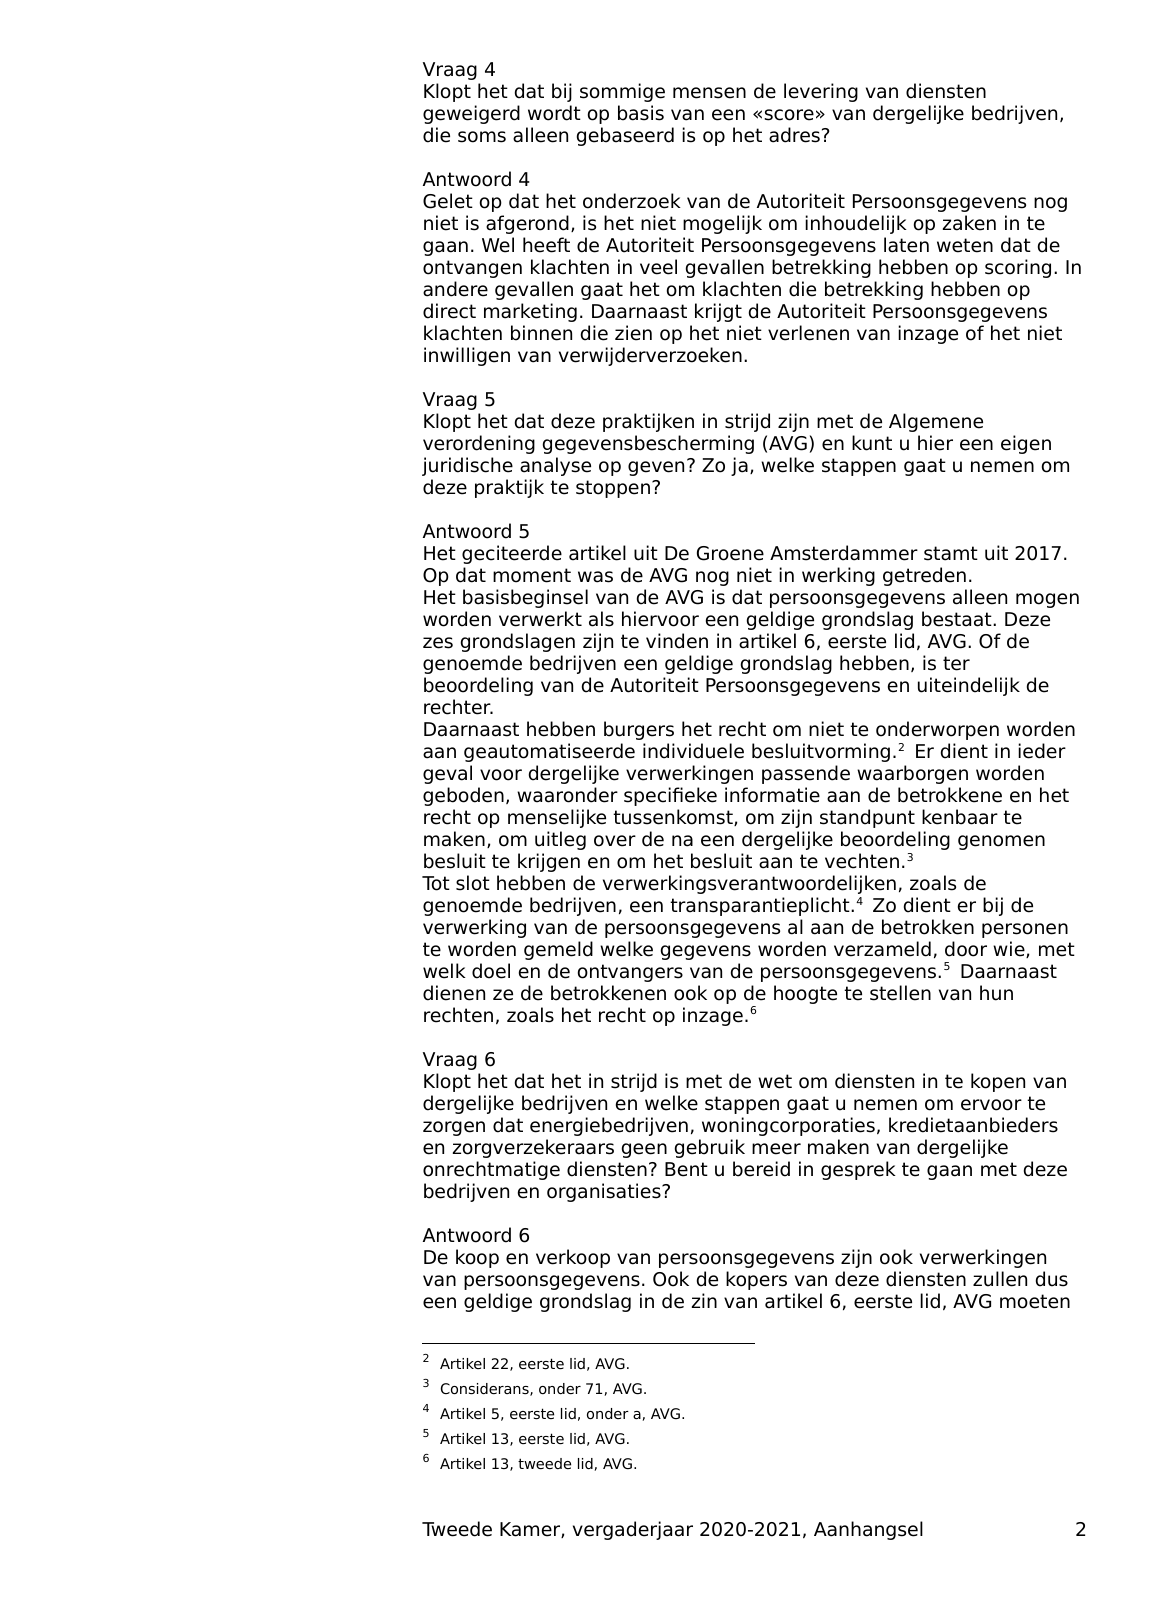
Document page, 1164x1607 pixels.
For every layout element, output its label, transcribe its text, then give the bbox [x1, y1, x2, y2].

text Vraag 6 [422, 1049, 1087, 1071]
text Considerans, onder 71, AVG. [422, 1377, 1087, 1399]
text Tot slot hebben de verwerkingsverantwoordelijken, zoals de genoemde bedrijven, een transparantieplicht. Zo dient er bij de verwerking van de persoonsgegevens al aan de betrokken personen te worden gemeld welke gegevens worden verzameld, door wie, met welk doel en de ontvangers van de persoonsgegevens. Daarnaast dienen ze de betrokkenen ook op de hoogte te stellen van hun rechten, zoals het recht op inzage. [422, 873, 1087, 1027]
text Artikel 13, tweede lid, AVG. [422, 1452, 1087, 1474]
text Vraag 5 [422, 389, 1087, 411]
text Gelet op dat het onderzoek van de Autoriteit Persoonsgegevens nog niet is afgerond, is het niet mogelijk om inhoudelijk op zaken in te gaan. Wel heeft de Autoriteit Persoonsgegevens laten weten dat de ontvangen klachten in veel gevallen betrekking hebben op scoring. In andere gevallen gaat het om klachten die betrekking hebben op direct marketing. Daarnaast krijgt de Autoriteit Persoonsgegevens klachten binnen die zien op het niet verlenen van inzage of het niet inwilligen van verwijderverzoeken. [422, 191, 1087, 367]
text Antwoord 5 [422, 521, 1087, 543]
text Antwoord 4 [422, 169, 1087, 191]
text Klopt het dat het in strijd is met de wet om diensten in te kopen van dergelijke bedrijven en welke stappen gaat u nemen om ervoor te zorgen dat energiebedrijven, woningcorporaties, kredietaanbieders en zorgverzekeraars geen gebruik meer maken van dergelijke onrechtmatige diensten? Bent u bereid in gesprek te gaan met deze bedrijven en organisaties? [422, 1071, 1087, 1203]
text Artikel 13, eerste lid, AVG. [422, 1427, 1087, 1449]
text Het basisbeginsel van de AVG is dat persoonsgegevens alleen mogen worden verwerkt als hiervoor een geldige grondslag bestaat. Deze zes grondslagen zijn te vinden in artikel 6, eerste lid, AVG. Of de genoemde bedrijven een geldige grondslag hebben, is ter beoordeling van de Autoriteit Persoonsgegevens en uiteindelijk de rechter. [422, 587, 1087, 719]
text Het geciteerde artikel uit De Groene Amsterdammer stamt uit 2017. Op dat moment was de AVG nog niet in werking getreden. [422, 543, 1087, 587]
text Daarnaast hebben burgers het recht om niet te onderworpen worden aan geautomatiseerde individuele besluitvorming. Er dient in ieder geval voor dergelijke verwerkingen passende waarborgen worden geboden, waaronder specifieke informatie aan de betrokkene en het recht op menselijke tussenkomst, om zijn standpunt kenbaar te maken, om uitleg over de na een dergelijke beoordeling genomen besluit te krijgen en om het besluit aan te vechten. [422, 719, 1087, 873]
text Artikel 22, eerste lid, AVG. [422, 1352, 1087, 1374]
text Artikel 5, eerste lid, onder a, AVG. [422, 1402, 1087, 1424]
text Klopt het dat bij sommige mensen de levering van diensten geweigerd wordt op basis van een «score» van dergelijke bedrijven, die soms alleen gebaseerd is op het adres? [422, 81, 1087, 147]
text Klopt het dat deze praktijken in strijd zijn met de Algemene verordening gegevensbescherming (AVG) en kunt u hier een eigen juridische analyse op geven? Zo ja, welke stappen gaat u nemen om deze praktijk te stoppen? [422, 411, 1087, 499]
text Vraag 4 [422, 59, 1087, 81]
text Antwoord 6 [422, 1225, 1087, 1247]
text De koop en verkoop van persoonsgegevens zijn ook verwerkingen van persoonsgegevens. Ook de kopers van deze diensten zullen dus een geldige grondslag in de zin van artikel 6, eerste lid, AVG moeten [422, 1247, 1087, 1313]
